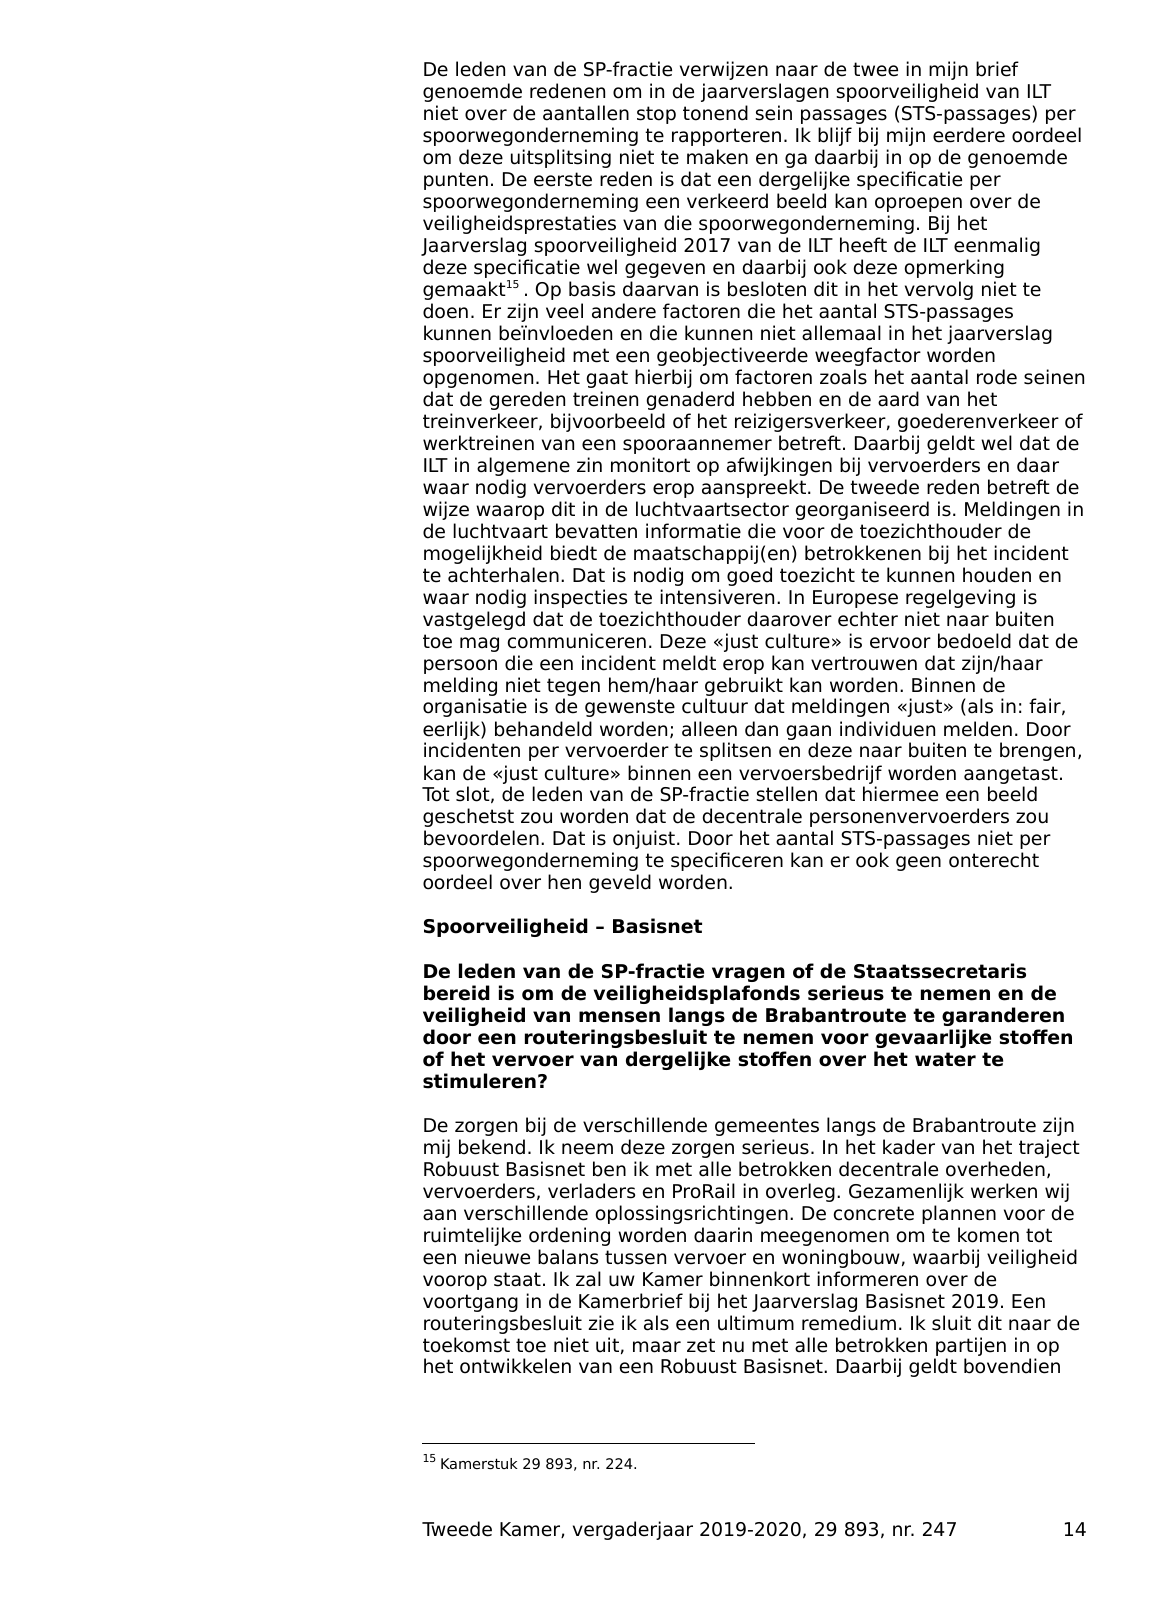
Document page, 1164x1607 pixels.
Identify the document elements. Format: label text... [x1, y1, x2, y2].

text De leden van de SP-fractie verwijzen naar de twee in mijn brief genoemde redenen om in de jaarverslagen spoorveiligheid van ILT niet over de aantallen stop tonend sein passages (STS-passages) per spoorwegonderneming te rapporteren. Ik blijf bij mijn eerdere oordeel om deze uitsplitsing niet te maken en ga daarbij in op de genoemde punten. De eerste reden is dat een dergelijke specificatie per spoorwegonderneming een verkeerd beeld kan oproepen over de veiligheidsprestaties van die spoorwegonderneming. Bij het Jaarverslag spoorveiligheid 2017 van de ILT heeft de ILT eenmalig deze specificatie wel gegeven en daarbij ook deze opmerking gemaakt. Op basis daarvan is besloten dit in het vervolg niet te doen. Er zijn veel andere factoren die het aantal STS-passages kunnen beïnvloeden en die kunnen niet allemaal in het jaarverslag spoorveiligheid met een geobjectiveerde weegfactor worden opgenomen. Het gaat hierbij om factoren zoals het aantal rode seinen dat de gereden treinen genaderd hebben en de aard van het treinverkeer, bijvoorbeeld of het reizigersverkeer, goederenverkeer of werktreinen van een spooraannemer betreft. Daarbij geldt wel dat de ILT in algemene zin monitort op afwijkingen bij vervoerders en daar waar nodig vervoerders erop aanspreekt. De tweede reden betreft de wijze waarop dit in de luchtvaartsector georganiseerd is. Meldingen in de luchtvaart bevatten informatie die voor de toezichthouder de mogelijkheid biedt de maatschappij(en) betrokkenen bij het incident te achterhalen. Dat is nodig om goed toezicht te kunnen houden en waar nodig inspecties te intensiveren. In Europese regelgeving is vastgelegd dat de toezichthouder daarover echter niet naar buiten toe mag communiceren. Deze «just culture» is ervoor bedoeld dat de persoon die een incident meldt erop kan vertrouwen dat zijn/haar melding niet tegen hem/haar gebruikt kan worden. Binnen de organisatie is de gewenste cultuur dat meldingen «just» (als in: fair, eerlijk) behandeld worden; alleen dan gaan individuen melden. Door incidenten per vervoerder te splitsen en deze naar buiten te brengen, kan de «just culture» binnen een vervoersbedrijf worden aangetast. Tot slot, de leden van de SP-fractie stellen dat hiermee een beeld geschetst zou worden dat de decentrale personenvervoerders zou bevoordelen. Dat is onjuist. Door het aantal STS-passages niet per spoorwegonderneming te specificeren kan er ook geen onterecht oordeel over hen geveld worden. [422, 59, 1087, 894]
text De zorgen bij de verschillende gemeentes langs de Brabantroute zijn mij bekend. Ik neem deze zorgen serieus. In het kader van het traject Robuust Basisnet ben ik met alle betrokken decentrale overheden, vervoerders, verladers en ProRail in overleg. Gezamenlijk werken wij aan verschillende oplossingsrichtingen. De concrete plannen voor de ruimtelijke ordening worden daarin meegenomen om te komen tot een nieuwe balans tussen vervoer en woningbouw, waarbij veiligheid voorop staat. Ik zal uw Kamer binnenkort informeren over de voortgang in de Kamerbrief bij het Jaarverslag Basisnet 2019. Een routeringsbesluit zie ik als een ultimum remedium. Ik sluit dit naar de toekomst toe niet uit, maar zet nu met alle betrokken partijen in op het ontwikkelen van een Robuust Basisnet. Daarbij geldt bovendien [422, 1115, 1087, 1378]
text Kamerstuk 29 893, nr. 224. [422, 1452, 1087, 1474]
subtitle Spoorveiligheid – Basisnet [422, 916, 1087, 938]
text De leden van de SP-fractie vragen of de Staatssecretaris bereid is om de veiligheidsplafonds serieus te nemen en de veiligheid van mensen langs de Brabantroute te garanderen door een routeringsbesluit te nemen voor gevaarlijke stoffen of het vervoer van dergelijke stoffen over het water te stimuleren? [422, 961, 1087, 1092]
